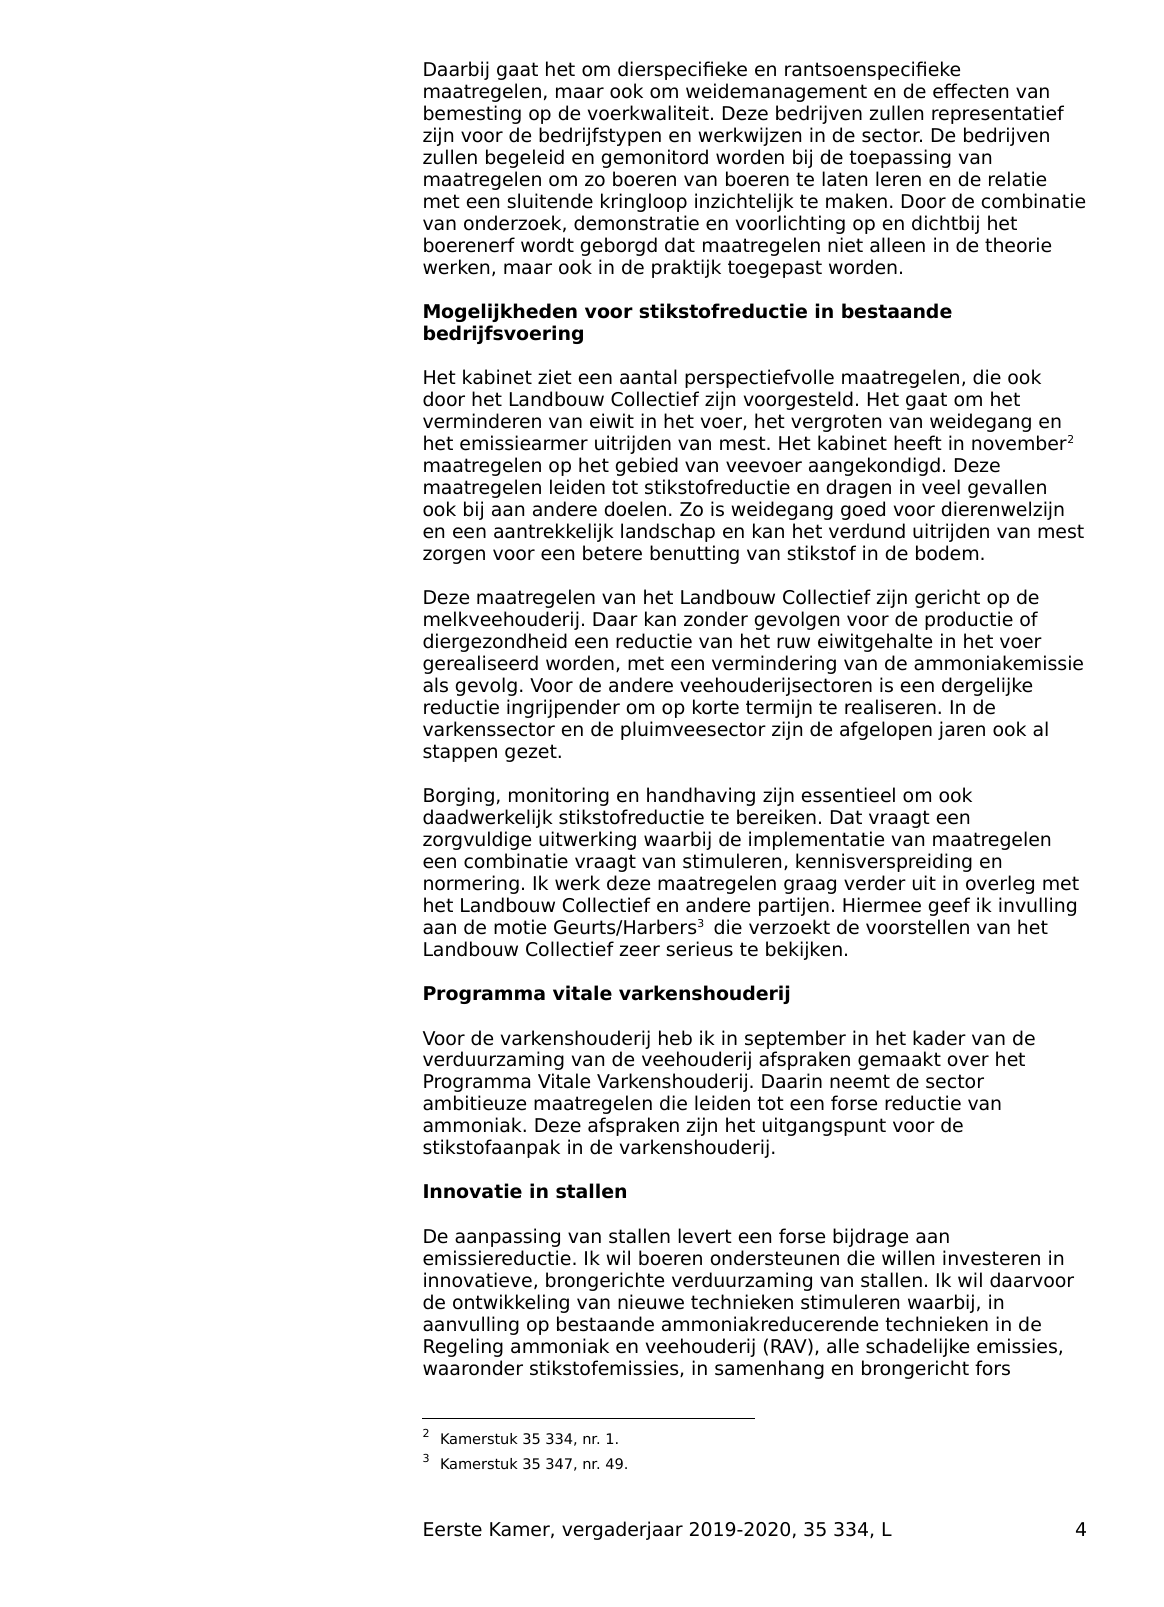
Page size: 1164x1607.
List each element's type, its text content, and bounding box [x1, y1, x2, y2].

subtitle Programma vitale varkenshouderij [422, 983, 1087, 1005]
text De aanpassing van stallen levert een forse bijdrage aan emissiereductie. Ik wil boeren ondersteunen die willen investeren in innovatieve, brongerichte verduurzaming van stallen. Ik wil daarvoor de ontwikkeling van nieuwe technieken stimuleren waarbij, in aanvulling op bestaande ammoniakreducerende technieken in de Regeling ammoniak en veehouderij (RAV), alle schadelijke emissies, waaronder stikstofemissies, in samenhang en brongericht fors [422, 1226, 1087, 1379]
text Borging, monitoring en handhaving zijn essentieel om ook daadwerkelijk stikstofreductie te bereiken. Dat vraagt een zorgvuldige uitwerking waarbij de implementatie van maatregelen een combinatie vraagt van stimuleren, kennisverspreiding en normering. Ik werk deze maatregelen graag verder uit in overleg met het Landbouw Collectief en andere partijen. Hiermee geef ik invulling aan de motie Geurts/Harbers die verzoekt de voorstellen van het Landbouw Collectief zeer serieus te bekijken. [422, 785, 1087, 961]
text Kamerstuk 35 334, nr. 1. [422, 1427, 1087, 1449]
text Deze maatregelen van het Landbouw Collectief zijn gericht op de melkveehouderij. Daar kan zonder gevolgen voor de productie of diergezondheid een reductie van het ruw eiwitgehalte in het voer gerealiseerd worden, met een vermindering van de ammoniakemissie als gevolg. Voor de andere veehouderijsectoren is een dergelijke reductie ingrijpender om op korte termijn te realiseren. In de varkenssector en de pluimveesector zijn de afgelopen jaren ook al stappen gezet. [422, 587, 1087, 763]
subtitle Innovatie in stallen [422, 1181, 1087, 1203]
text Kamerstuk 35 347, nr. 49. [422, 1452, 1087, 1474]
text Voor de varkenshouderij heb ik in september in het kader van de verduurzaming van de veehouderij afspraken gemaakt over het Programma Vitale Varkenshouderij. Daarin neemt de sector ambitieuze maatregelen die leiden tot een forse reductie van ammoniak. Deze afspraken zijn het uitgangspunt voor de stikstofaanpak in de varkenshouderij. [422, 1027, 1087, 1159]
text Het kabinet ziet een aantal perspectiefvolle maatregelen, die ook door het Landbouw Collectief zijn voorgesteld. Het gaat om het verminderen van eiwit in het voer, het vergroten van weidegang en het emissiearmer uitrijden van mest. Het kabinet heeft in november maatregelen op het gebied van veevoer aangekondigd. Deze maatregelen leiden tot stikstofreductie en dragen in veel gevallen ook bij aan andere doelen. Zo is weidegang goed voor dierenwelzijn en een aantrekkelijk landschap en kan het verdund uitrijden van mest zorgen voor een betere benutting van stikstof in de bodem. [422, 367, 1087, 565]
text Daarbij gaat het om dierspecifieke en rantsoenspecifieke maatregelen, maar ook om weidemanagement en de effecten van bemesting op de voerkwaliteit. Deze bedrijven zullen representatief zijn voor de bedrijfstypen en werkwijzen in de sector. De bedrijven zullen begeleid en gemonitord worden bij de toepassing van maatregelen om zo boeren van boeren te laten leren en de relatie met een sluitende kringloop inzichtelijk te maken. Door de combinatie van onderzoek, demonstratie en voorlichting op en dichtbij het boerenerf wordt geborgd dat maatregelen niet alleen in de theorie werken, maar ook in de praktijk toegepast worden. [422, 59, 1087, 279]
subtitle Mogelijkheden voor stikstofreductie in bestaande bedrijfsvoering [422, 301, 1087, 345]
